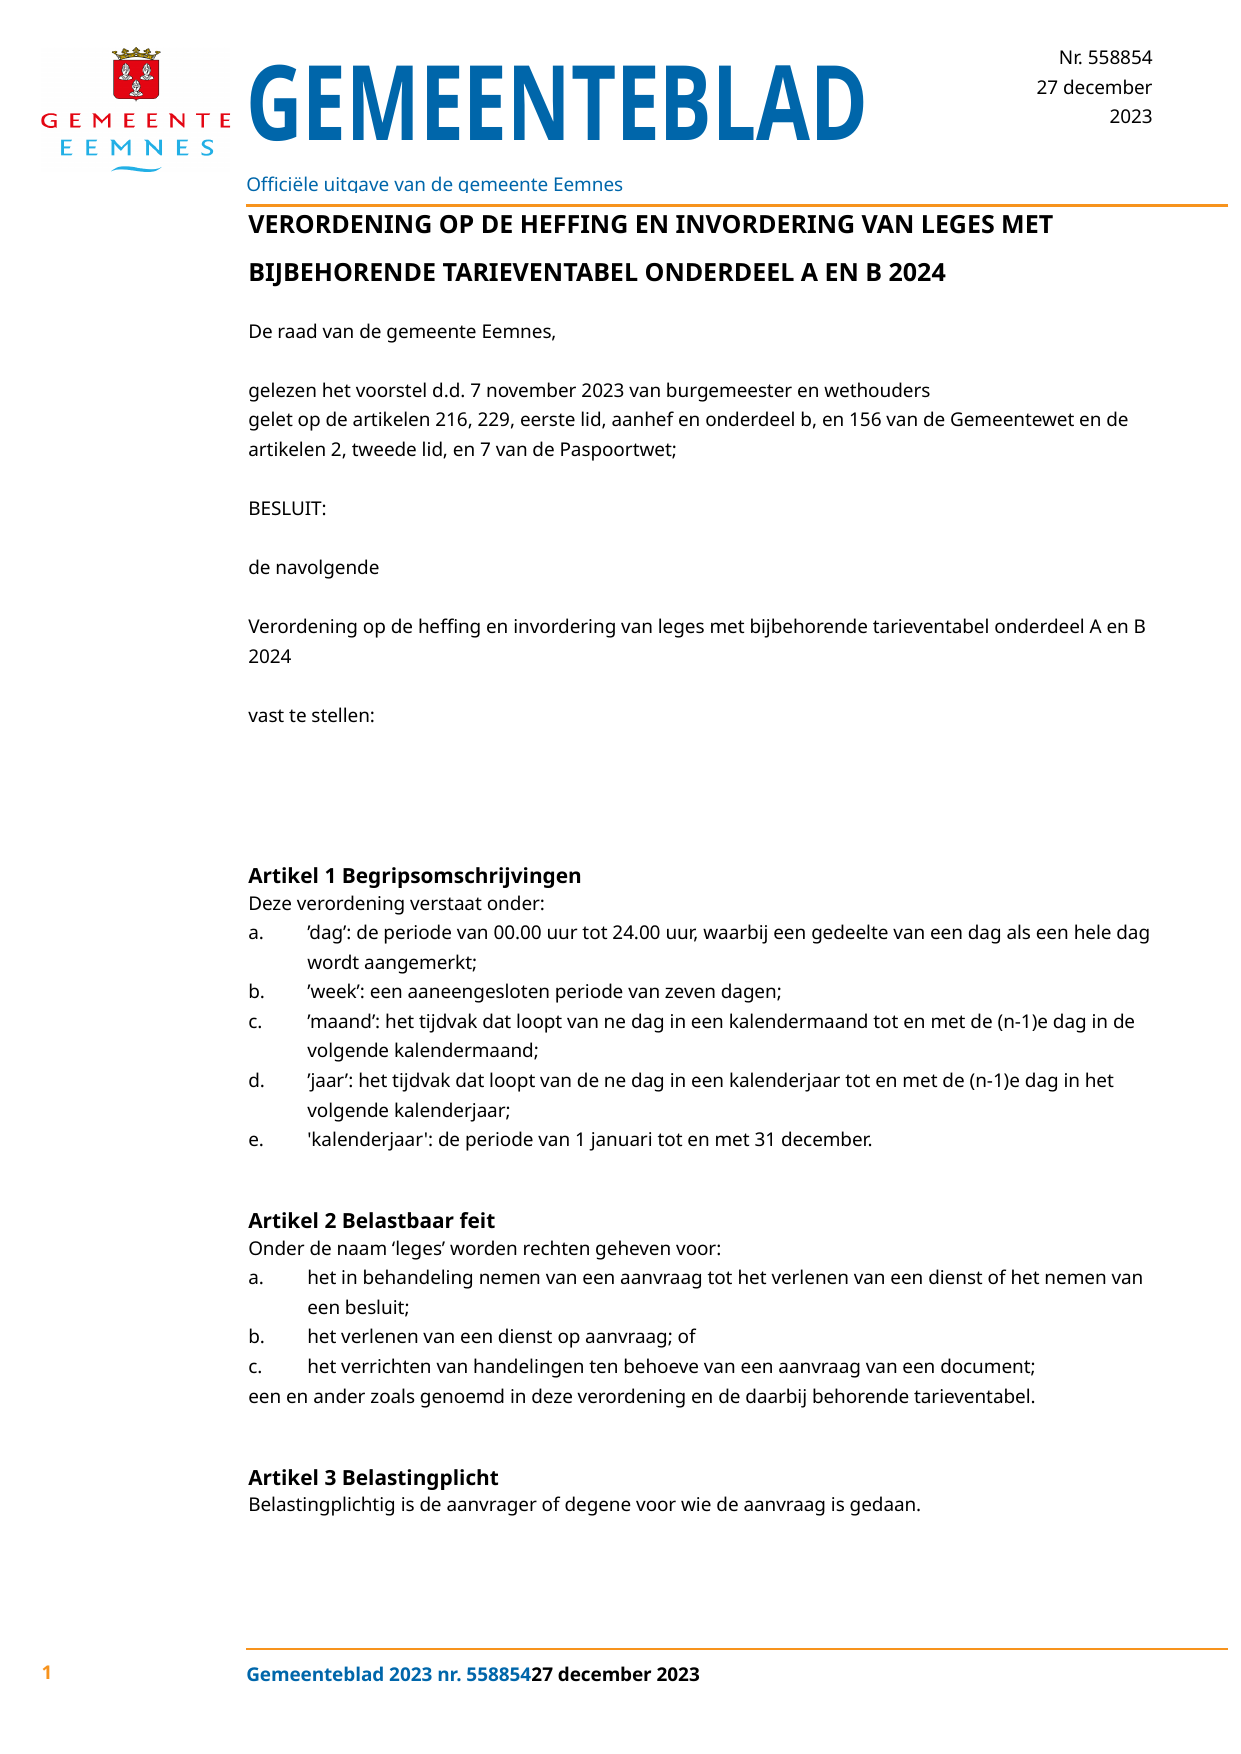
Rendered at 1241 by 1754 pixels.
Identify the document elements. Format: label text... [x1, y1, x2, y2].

text de navolgende [248, 554, 1152, 580]
text Artikel 2 Belastbaar feit [248, 1206, 1152, 1235]
text een en ander zoals genoemd in deze verordening en de daarbij behorende tarieventabel. [248, 1383, 1152, 1408]
text Belastingplichtig is de aanvrager of degene voor wie de aanvraag is gedaan. [248, 1491, 1152, 1517]
list ’week’: een aaneengesloten periode van zeven dagen; [248, 978, 1152, 1004]
list ’maand’: het tijdvak dat loopt van ne dag in een kalendermaand tot en met de (n-1)e dag in de volgende kalendermaand; [248, 1008, 1152, 1063]
text vast te stellen: [248, 702, 1152, 728]
text BESLUIT: [248, 495, 1152, 521]
list ’dag’: de periode van 00.00 uur tot 24.00 uur, waarbij een gedeelte van een dag als een hele dag wordt aangemerkt; [248, 919, 1152, 975]
text Onder de naam ‘leges’ worden rechten geheven voor: [248, 1235, 1152, 1261]
text gelezen het voorstel d.d. 7 november 2023 van burgemeester en wethouders [248, 377, 1152, 403]
text VERORDENING OP DE HEFFING EN INVORDERING VAN LEGES MET BIJBEHORENDE TARIEVENTABEL ONDERDEEL A EN B 2024 [248, 207, 1152, 288]
list het verlenen van een dienst op aanvraag; of [248, 1324, 1152, 1349]
text Deze verordening verstaat onder: [248, 890, 1152, 916]
list ’jaar’: het tijdvak dat loopt van de ne dag in een kalenderjaar tot en met de (n-1)e dag in het volgende kalenderjaar; [248, 1067, 1152, 1123]
list het in behandeling nemen van een aanvraag tot het verlenen van een dienst of het nemen van een besluit; [248, 1264, 1152, 1320]
text Artikel 1 Begripsomschrijvingen [248, 861, 1152, 890]
list 'kalenderjaar': de periode van 1 januari tot en met 31 december. [248, 1126, 1152, 1152]
text De raad van de gemeente Eemnes, [248, 318, 1152, 344]
text Artikel 3 Belastingplicht [248, 1463, 1152, 1491]
text Verordening op de heffing en invordering van leges met bijbehorende tarieventabel onderdeel A en B 2024 [248, 614, 1152, 669]
list het verrichten van handelingen ten behoeve van een aanvraag van een document; [248, 1353, 1152, 1379]
text gelet op de artikelen 216, 229, eerste lid, aanhef en onderdeel b, en 156 van de Gemeentewet en de artikelen 2, tweede lid, en 7 van de Paspoortwet; [248, 407, 1152, 462]
picture [41, 47, 231, 172]
